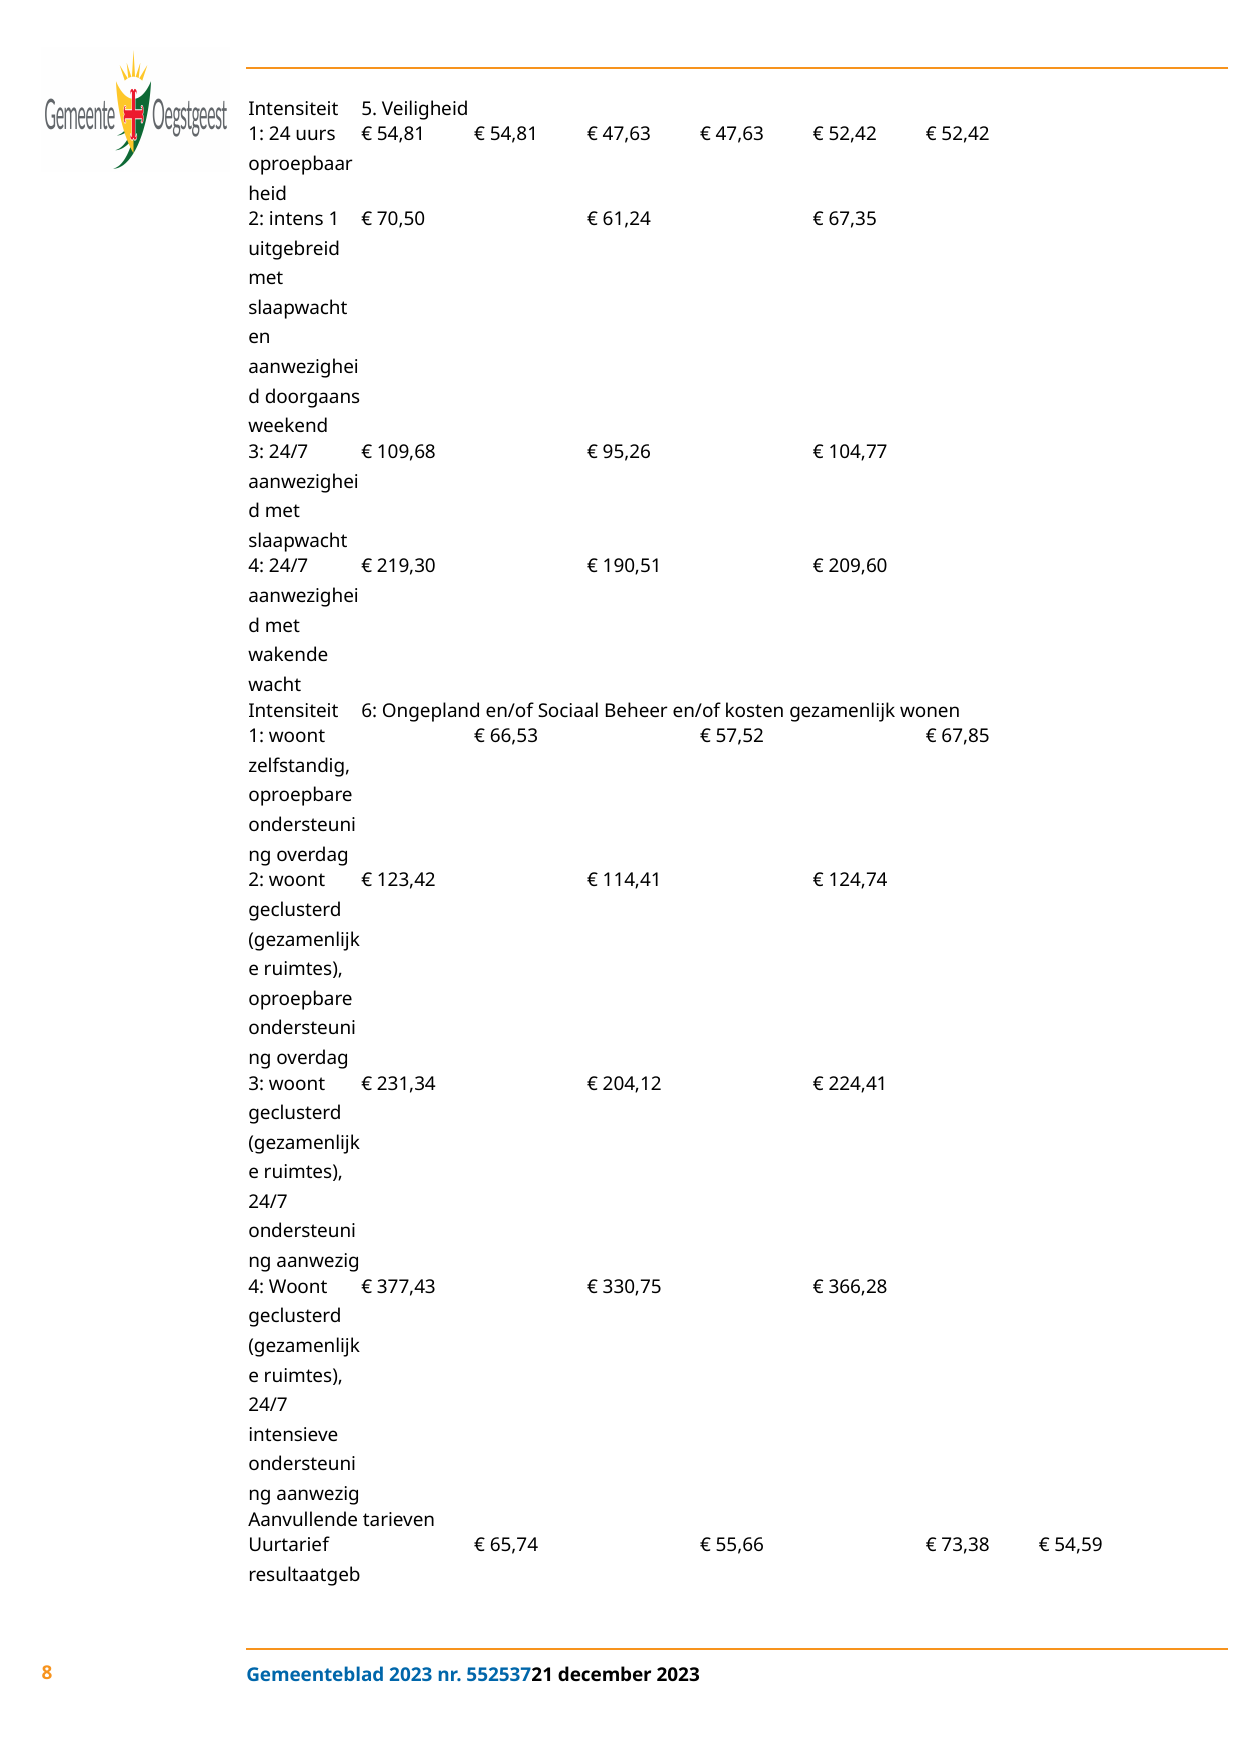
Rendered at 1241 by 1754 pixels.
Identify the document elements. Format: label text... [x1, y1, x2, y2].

table_cell [474, 1273, 587, 1506]
table_cell € 73,38 [926, 1532, 1038, 1587]
table_cell [700, 553, 813, 697]
table_cell € 231,34 [361, 1070, 474, 1273]
table_cell € 95,26 [587, 438, 700, 553]
picture [41, 47, 231, 172]
table_cell [474, 205, 587, 438]
table_cell € 61,24 [587, 205, 700, 438]
table_cell [587, 723, 700, 867]
table_cell [1039, 553, 1152, 697]
table_cell 2: woont geclusterd (gezamenlijke ruimtes), oproepbare ondersteuning overdag [248, 867, 361, 1070]
table_cell [474, 553, 587, 697]
table_cell € 55,66 [700, 1532, 813, 1587]
table_cell [474, 867, 587, 1070]
table_cell [926, 1273, 1038, 1506]
table_cell [1039, 1273, 1152, 1506]
table_cell € 377,43 [361, 1273, 474, 1506]
table_cell € 114,41 [587, 867, 700, 1070]
table_cell 1: woont zelfstandig, oproepbare ondersteuning overdag [248, 723, 361, 867]
table_cell € 70,50 [361, 205, 474, 438]
table_cell € 47,63 [700, 121, 813, 205]
table_cell € 204,12 [587, 1070, 700, 1273]
table_cell [1039, 438, 1152, 553]
table_cell € 47,63 [587, 121, 700, 205]
table_cell 2: intens 1 uitgebreid met slaapwacht en aanwezigheid doorgaans weekend [248, 205, 361, 438]
table_cell € 66,53 [474, 723, 587, 867]
table_cell [700, 1070, 813, 1273]
table_cell 3: 24/7 aanwezigheid met slaapwacht [248, 438, 361, 553]
table_cell € 109,68 [361, 438, 474, 553]
table_cell [361, 1532, 474, 1587]
table_cell [700, 867, 813, 1070]
table_cell 4: Woont geclusterd (gezamenlijke ruimtes), 24/7 intensieve ondersteuning aanwezig [248, 1273, 361, 1506]
table_cell 3: woont geclusterd (gezamenlijke ruimtes), 24/7 ondersteuning aanwezig [248, 1070, 361, 1273]
table_cell [700, 438, 813, 553]
table_cell [926, 438, 1038, 553]
table_cell [474, 438, 587, 553]
table_cell [926, 553, 1038, 697]
table_cell [700, 205, 813, 438]
table_cell Intensiteit [248, 95, 361, 121]
table_cell € 54,59 [1039, 1532, 1152, 1587]
table_cell € 219,30 [361, 553, 474, 697]
table_cell € 52,42 [926, 121, 1038, 205]
table_cell [1039, 1070, 1152, 1273]
table_cell [813, 723, 926, 867]
table_cell € 190,51 [587, 553, 700, 697]
table_cell [1039, 723, 1152, 867]
table_cell Uurtarief resultaatgeb [248, 1532, 361, 1587]
table_cell € 209,60 [813, 553, 926, 697]
table_cell [926, 867, 1038, 1070]
table_cell [1039, 121, 1152, 205]
table_cell € 104,77 [813, 438, 926, 553]
table_cell [926, 1070, 1038, 1273]
table_cell € 65,74 [474, 1532, 587, 1587]
table_cell € 124,74 [813, 867, 926, 1070]
table_cell € 67,35 [813, 205, 926, 438]
table_cell [700, 1273, 813, 1506]
table_cell [587, 1532, 700, 1587]
table_cell € 224,41 [813, 1070, 926, 1273]
table_cell Intensiteit [248, 697, 361, 722]
table_cell [1039, 867, 1152, 1070]
table_cell [926, 205, 1038, 438]
table_cell [474, 1070, 587, 1273]
table_cell 1: 24 uurs oproepbaarheid [248, 121, 361, 205]
table_cell € 366,28 [813, 1273, 926, 1506]
table_cell 6: Ongepland en/of Sociaal Beheer en/of kosten gezamenlijk wonen [361, 697, 1152, 722]
table_cell [1039, 205, 1152, 438]
table_cell € 57,52 [700, 723, 813, 867]
table_cell € 52,42 [813, 121, 926, 205]
table_cell [361, 723, 474, 867]
table_cell € 54,81 [474, 121, 587, 205]
table_cell € 123,42 [361, 867, 474, 1070]
table_cell € 67,85 [926, 723, 1038, 867]
table_cell [813, 1532, 926, 1587]
table_cell € 330,75 [587, 1273, 700, 1506]
table_cell Aanvullende tarieven [248, 1506, 1152, 1532]
table_cell 4: 24/7 aanwezigheid met wakende wacht [248, 553, 361, 697]
table_cell € 54,81 [361, 121, 474, 205]
table_cell 5. Veiligheid [361, 95, 1152, 121]
